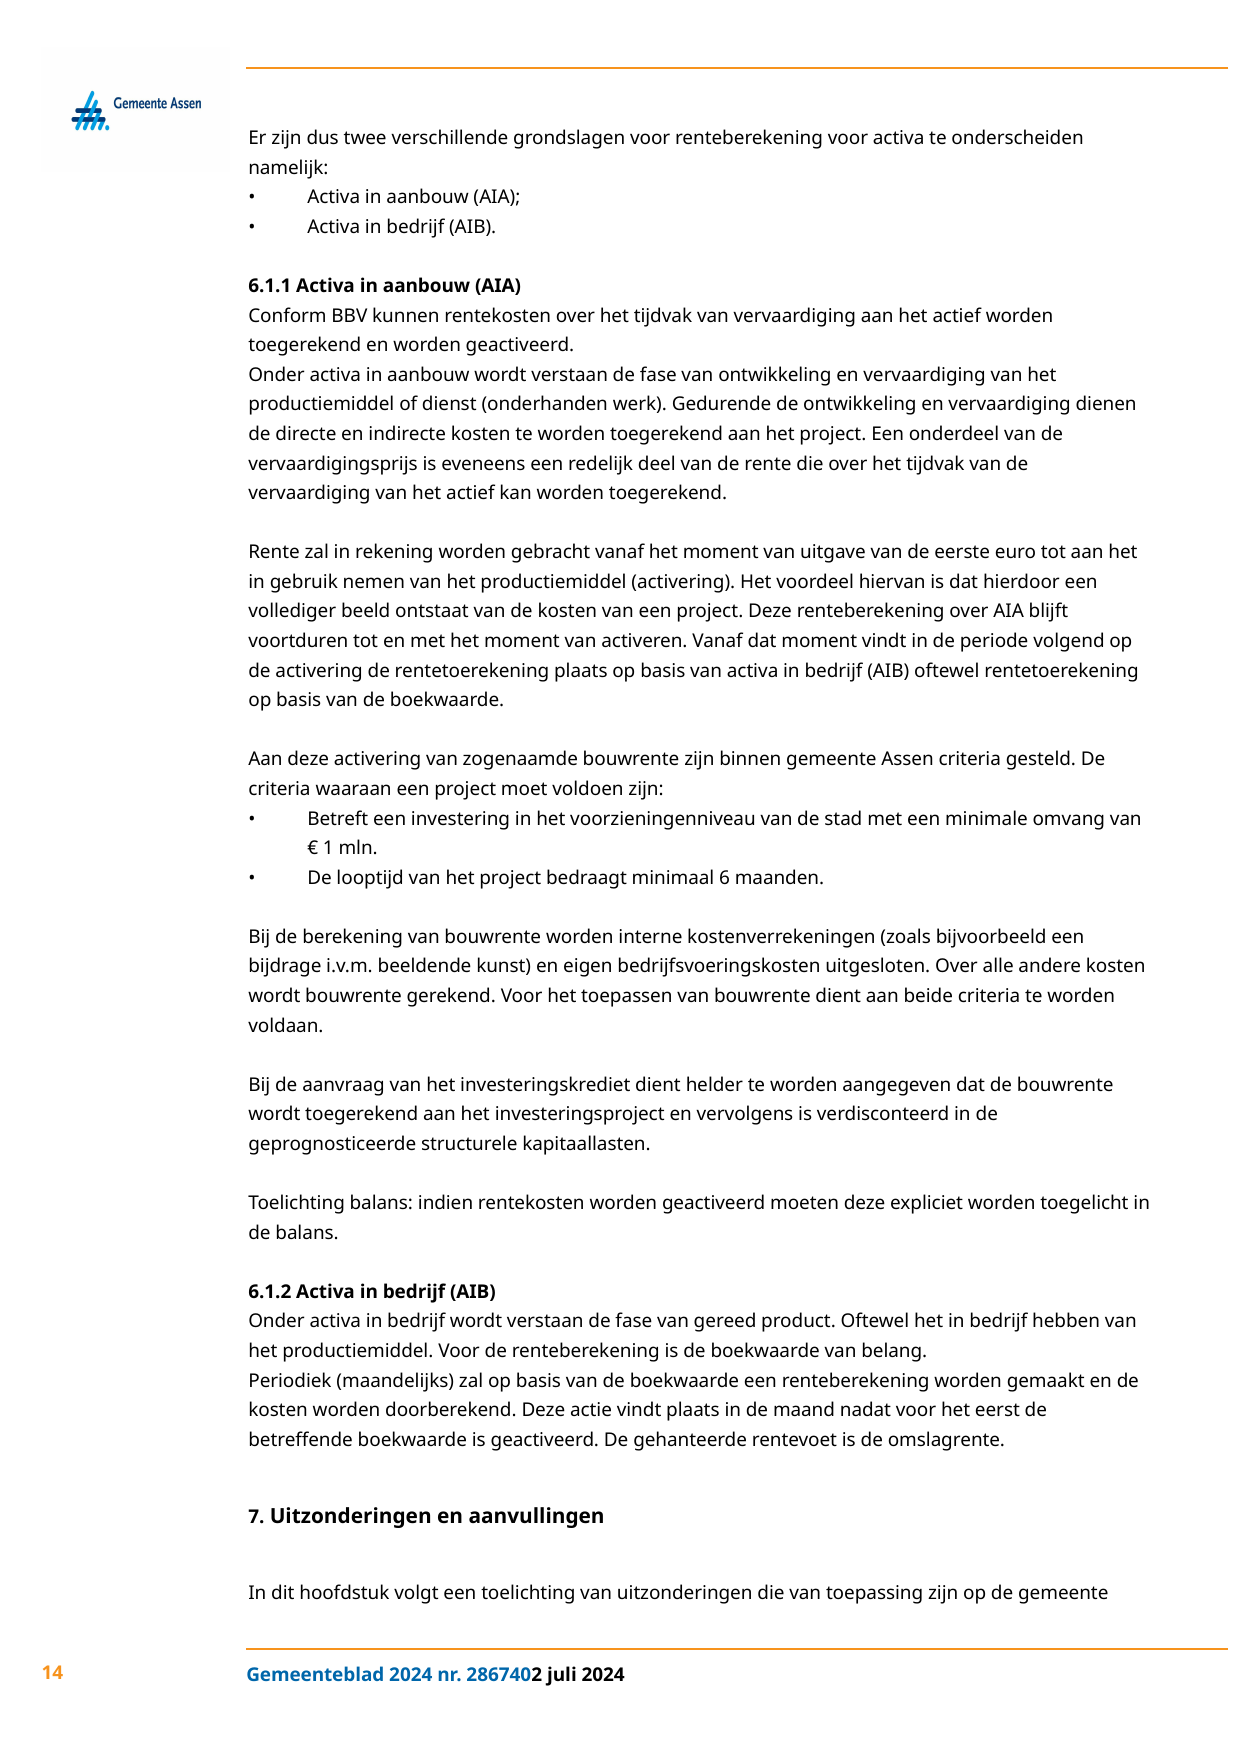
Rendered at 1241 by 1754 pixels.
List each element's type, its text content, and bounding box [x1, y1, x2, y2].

text In dit hoofdstuk volgt een toelichting van uitzonderingen die van toepassing zijn op de gemeente [248, 1579, 1152, 1605]
text 6.1.1 Activa in aanbouw (AIA) [248, 272, 1152, 298]
list Betreft een investering in het voorzieningenniveau van de stad met een minimale omvang van € 1 mln. [248, 805, 1152, 860]
text Bij de berekening van bouwrente worden interne kostenverrekeningen (zoals bijvoorbeeld een bijdrage i.v.m. beeldende kunst) en eigen bedrijfsvoeringskosten uitgesloten. Over alle andere kosten wordt bouwrente gerekend. Voor het toepassen van bouwrente dient aan beide criteria te worden voldaan. [248, 923, 1152, 1038]
list Activa in aanbouw (AIA); [248, 183, 1152, 209]
text Onder activa in aanbouw wordt verstaan de fase van ontwikkeling en vervaardiging van het productiemiddel of dienst (onderhanden werk). Gedurende de ontwikkeling en vervaardiging dienen de directe en indirecte kosten te worden toegerekend aan het project. Een onderdeel van de vervaardigingsprijs is eveneens een redelijk deel van de rente die over het tijdvak van de vervaardiging van het actief kan worden toegerekend. [248, 361, 1152, 505]
text Er zijn dus twee verschillende grondslagen voor renteberekening voor activa te onderscheiden namelijk: [248, 124, 1152, 180]
text Rente zal in rekening worden gebracht vanaf het moment van uitgave van de eerste euro tot aan het in gebruik nemen van het productiemiddel (activering). Het voordeel hiervan is dat hierdoor een vollediger beeld ontstaat van de kosten van een project. Deze renteberekening over AIA blijft voortduren tot en met het moment van activeren. Vanaf dat moment vindt in de periode volgend op de activering de rentetoerekening plaats op basis van activa in bedrijf (AIB) oftewel rentetoerekening op basis van de boekwaarde. [248, 538, 1152, 712]
text Toelichting balans: indien rentekosten worden geactiveerd moeten deze expliciet worden toegelicht in de balans. [248, 1189, 1152, 1245]
picture [41, 47, 231, 172]
text Bij de aanvraag van het investeringskrediet dient helder te worden aangegeven dat de bouwrente wordt toegerekend aan het investeringsproject en vervolgens is verdisconteerd in de geprognosticeerde structurele kapitaallasten. [248, 1071, 1152, 1156]
text Aan deze activering van zogenaamde bouwrente zijn binnen gemeente Assen criteria gesteld. De criteria waaraan een project moet voldoen zijn: [248, 746, 1152, 801]
text Onder activa in bedrijf wordt verstaan de fase van gereed product. Oftewel het in bedrijf hebben van het productiemiddel. Voor de renteberekening is de boekwaarde van belang. [248, 1308, 1152, 1363]
text Periodiek (maandelijks) zal op basis van de boekwaarde een renteberekening worden gemaakt en de kosten worden doorberekend. Deze actie vindt plaats in de maand nadat voor het eerst de betreffende boekwaarde is geactiveerd. De gehanteerde rentevoet is de omslagrente. [248, 1367, 1152, 1452]
text 7. Uitzonderingen en aanvullingen [248, 1501, 1152, 1530]
list Activa in bedrijf (AIB). [248, 213, 1152, 239]
text 6.1.2 Activa in bedrijf (AIB) [248, 1278, 1152, 1304]
list De looptijd van het project bedraagt minimaal 6 maanden. [248, 864, 1152, 890]
text Conform BBV kunnen rentekosten over het tijdvak van vervaardiging aan het actief worden toegerekend en worden geactiveerd. [248, 302, 1152, 357]
